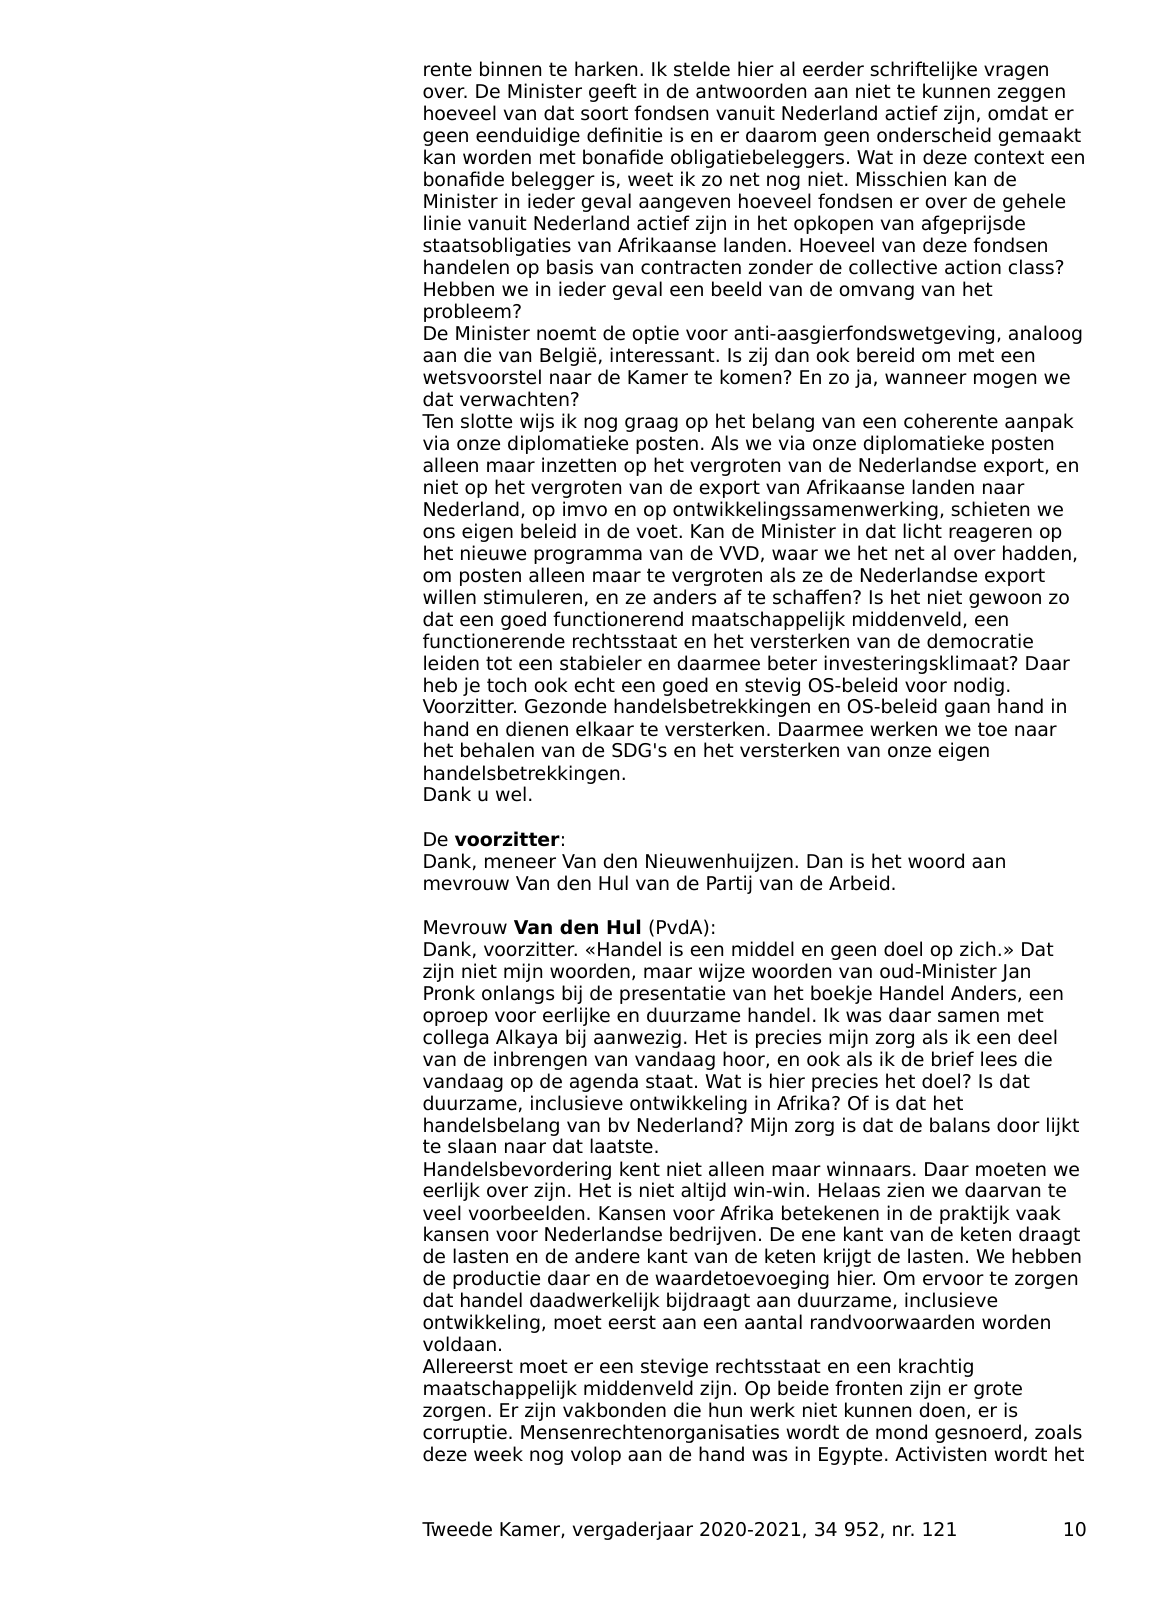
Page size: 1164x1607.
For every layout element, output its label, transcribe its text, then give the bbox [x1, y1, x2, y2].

text Dank, meneer Van den Nieuwenhuijzen. Dan is het woord aan mevrouw Van den Hul van de Partij van de Arbeid. [422, 851, 1087, 894]
text Ten slotte wijs ik nog graag op het belang van een coherente aanpak via onze diplomatieke posten. Als we via onze diplomatieke posten alleen maar inzetten op het vergroten van de Nederlandse export, en niet op het vergroten van de export van Afrikaanse landen naar Nederland, op imvo en op ontwikkelingssamenwerking, schieten we ons eigen beleid in de voet. Kan de Minister in dat licht reageren op het nieuwe programma van de VVD, waar we het net al over hadden, om posten alleen maar te vergroten als ze de Nederlandse export willen stimuleren, en ze anders af te schaffen? Is het niet gewoon zo dat een goed functionerend maatschappelijk middenveld, een functionerende rechtsstaat en het versterken van de democratie leiden tot een stabieler en daarmee beter investeringsklimaat? Daar heb je toch ook echt een goed en stevig OS-beleid voor nodig. [422, 411, 1087, 696]
text Allereerst moet er een stevige rechtsstaat en een krachtig maatschappelijk middenveld zijn. Op beide fronten zijn er grote zorgen. Er zijn vakbonden die hun werk niet kunnen doen, er is corruptie. Mensenrechtenorganisaties wordt de mond gesnoerd, zoals deze week nog volop aan de hand was in Egypte. Activisten wordt het [422, 1356, 1087, 1466]
text Voorzitter. Gezonde handelsbetrekkingen en OS-beleid gaan hand in hand en dienen elkaar te versterken. Daarmee werken we toe naar het behalen van de SDG's en het versterken van onze eigen handelsbetrekkingen. [422, 696, 1087, 784]
text Handelsbevordering kent niet alleen maar winnaars. Daar moeten we eerlijk over zijn. Het is niet altijd win-win. Helaas zien we daarvan te veel voorbeelden. Kansen voor Afrika betekenen in de praktijk vaak kansen voor Nederlandse bedrijven. De ene kant van de keten draagt de lasten en de andere kant van de keten krijgt de lasten. We hebben de productie daar en de waardetoevoeging hier. Om ervoor te zorgen dat handel daadwerkelijk bijdraagt aan duurzame, inclusieve ontwikkeling, moet eerst aan een aantal randvoorwaarden worden voldaan. [422, 1158, 1087, 1356]
text De voorzitter: [422, 828, 1087, 851]
text rente binnen te harken. Ik stelde hier al eerder schriftelijke vragen over. De Minister geeft in de antwoorden aan niet te kunnen zeggen hoeveel van dat soort fondsen vanuit Nederland actief zijn, omdat er geen eenduidige definitie is en er daarom geen onderscheid gemaakt kan worden met bonafide obligatiebeleggers. Wat in deze context een bonafide belegger is, weet ik zo net nog niet. Misschien kan de Minister in ieder geval aangeven hoeveel fondsen er over de gehele linie vanuit Nederland actief zijn in het opkopen van afgeprijsde staatsobligaties van Afrikaanse landen. Hoeveel van deze fondsen handelen op basis van contracten zonder de collective action class? Hebben we in ieder geval een beeld van de omvang van het probleem? [422, 59, 1087, 323]
text De Minister noemt de optie voor anti-aasgierfondswetgeving, analoog aan die van België, interessant. Is zij dan ook bereid om met een wetsvoorstel naar de Kamer te komen? En zo ja, wanneer mogen we dat verwachten? [422, 323, 1087, 411]
text Dank, voorzitter. «Handel is een middel en geen doel op zich.» Dat zijn niet mijn woorden, maar wijze woorden van oud-Minister Jan Pronk onlangs bij de presentatie van het boekje Handel Anders, een oproep voor eerlijke en duurzame handel. Ik was daar samen met collega Alkaya bij aanwezig. Het is precies mijn zorg als ik een deel van de inbrengen van vandaag hoor, en ook als ik de brief lees die vandaag op de agenda staat. Wat is hier precies het doel? Is dat duurzame, inclusieve ontwikkeling in Afrika? Of is dat het handelsbelang van bv Nederland? Mijn zorg is dat de balans door lijkt te slaan naar dat laatste. [422, 939, 1087, 1158]
text Mevrouw Van den Hul (PvdA): [422, 917, 1087, 939]
text Dank u wel. [422, 784, 1087, 806]
